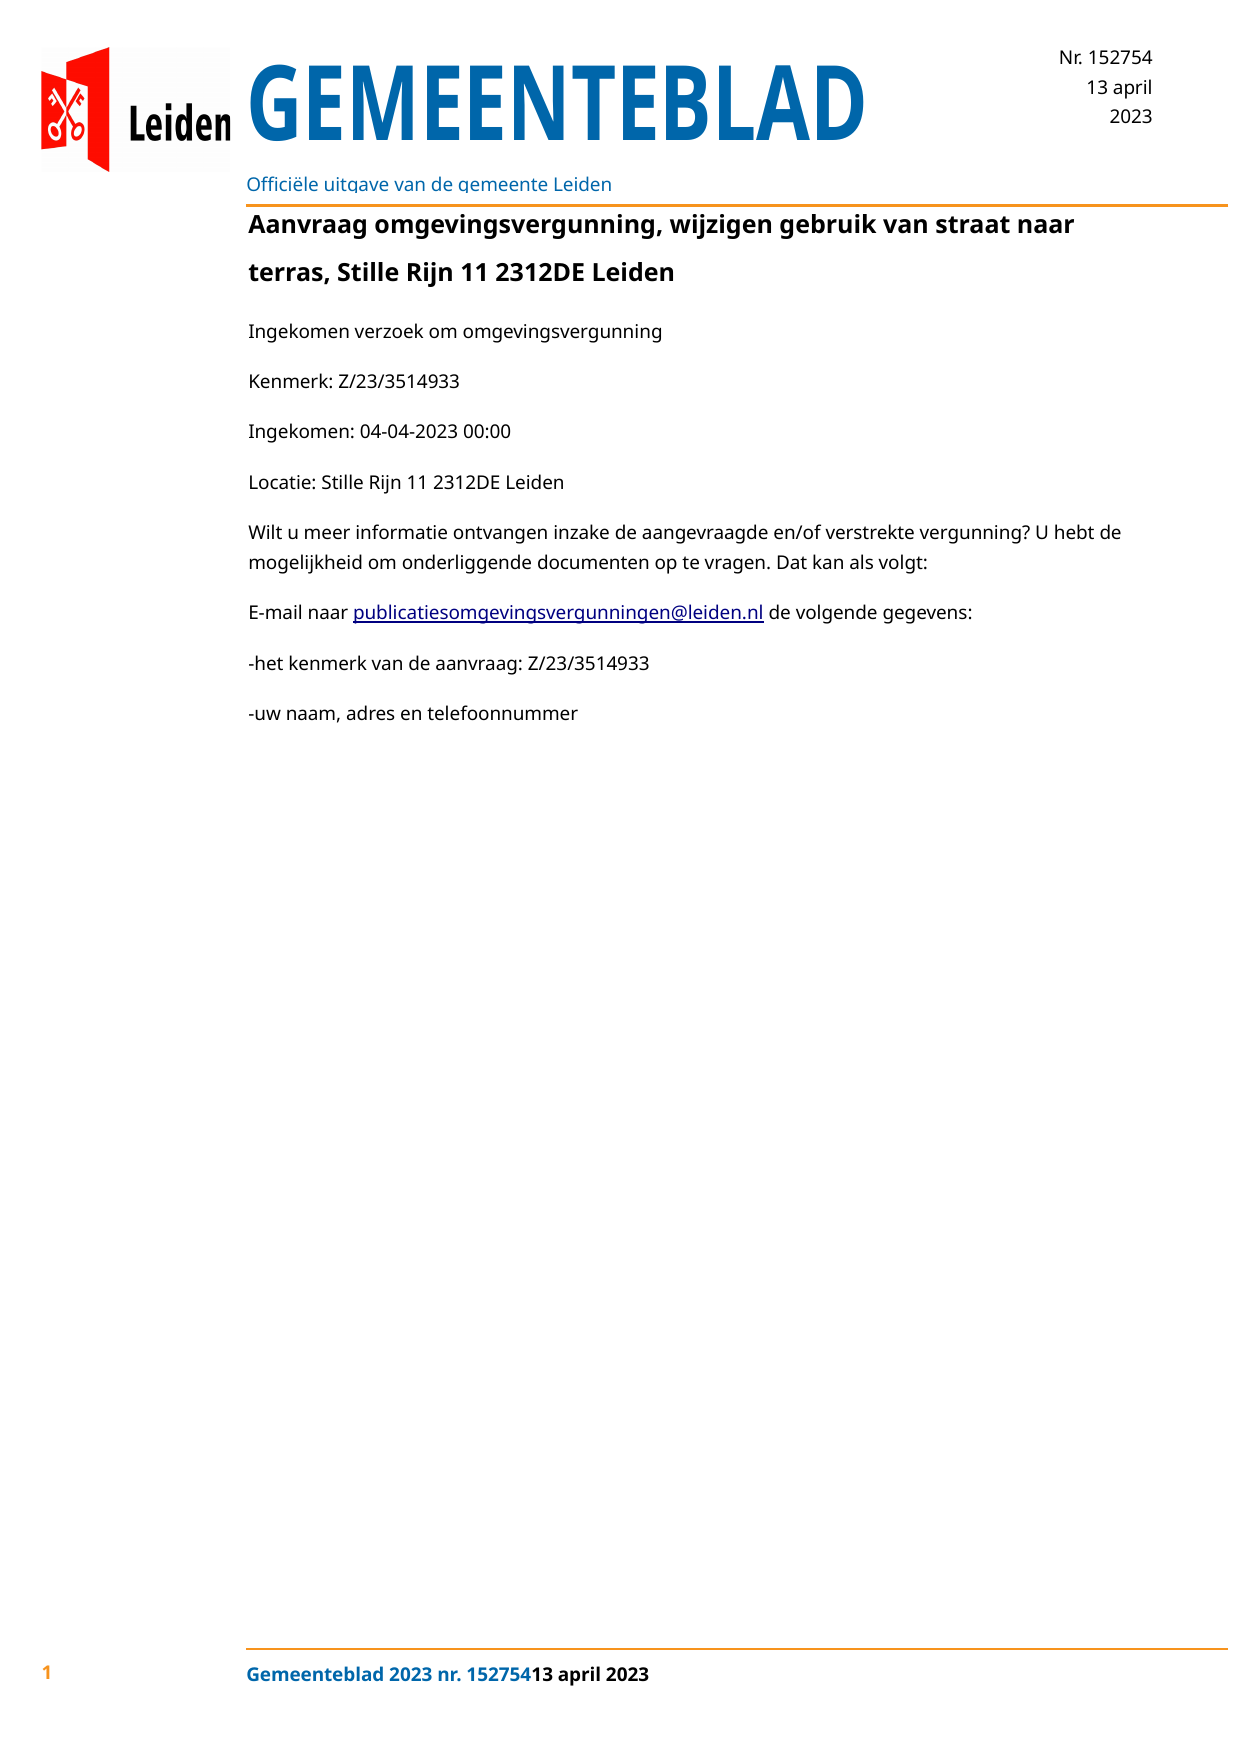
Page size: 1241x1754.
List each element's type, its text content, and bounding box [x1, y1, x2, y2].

text E-mail naar publicatiesomgevingsvergunningen@leiden.nl de volgende gegevens: [248, 599, 1152, 625]
text Aanvraag omgevingsvergunning, wijzigen gebruik van straat naar terras, Stille Rijn 11 2312DE Leiden [248, 207, 1152, 288]
text Kenmerk: Z/23/3514933 [248, 368, 1152, 394]
text Locatie: Stille Rijn 11 2312DE Leiden [248, 469, 1152, 495]
text -uw naam, adres en telefoonnummer [248, 700, 1152, 726]
text Wilt u meer informatie ontvangen inzake de aangevraagde en/of verstrekte vergunning? U hebt de mogelijkheid om onderliggende documenten op te vragen. Dat kan als volgt: [248, 519, 1152, 575]
picture [41, 47, 231, 172]
text Ingekomen verzoek om omgevingsvergunning [248, 318, 1152, 344]
text Ingekomen: 04-04-2023 00:00 [248, 419, 1152, 444]
text -het kenmerk van de aanvraag: Z/23/3514933 [248, 650, 1152, 676]
